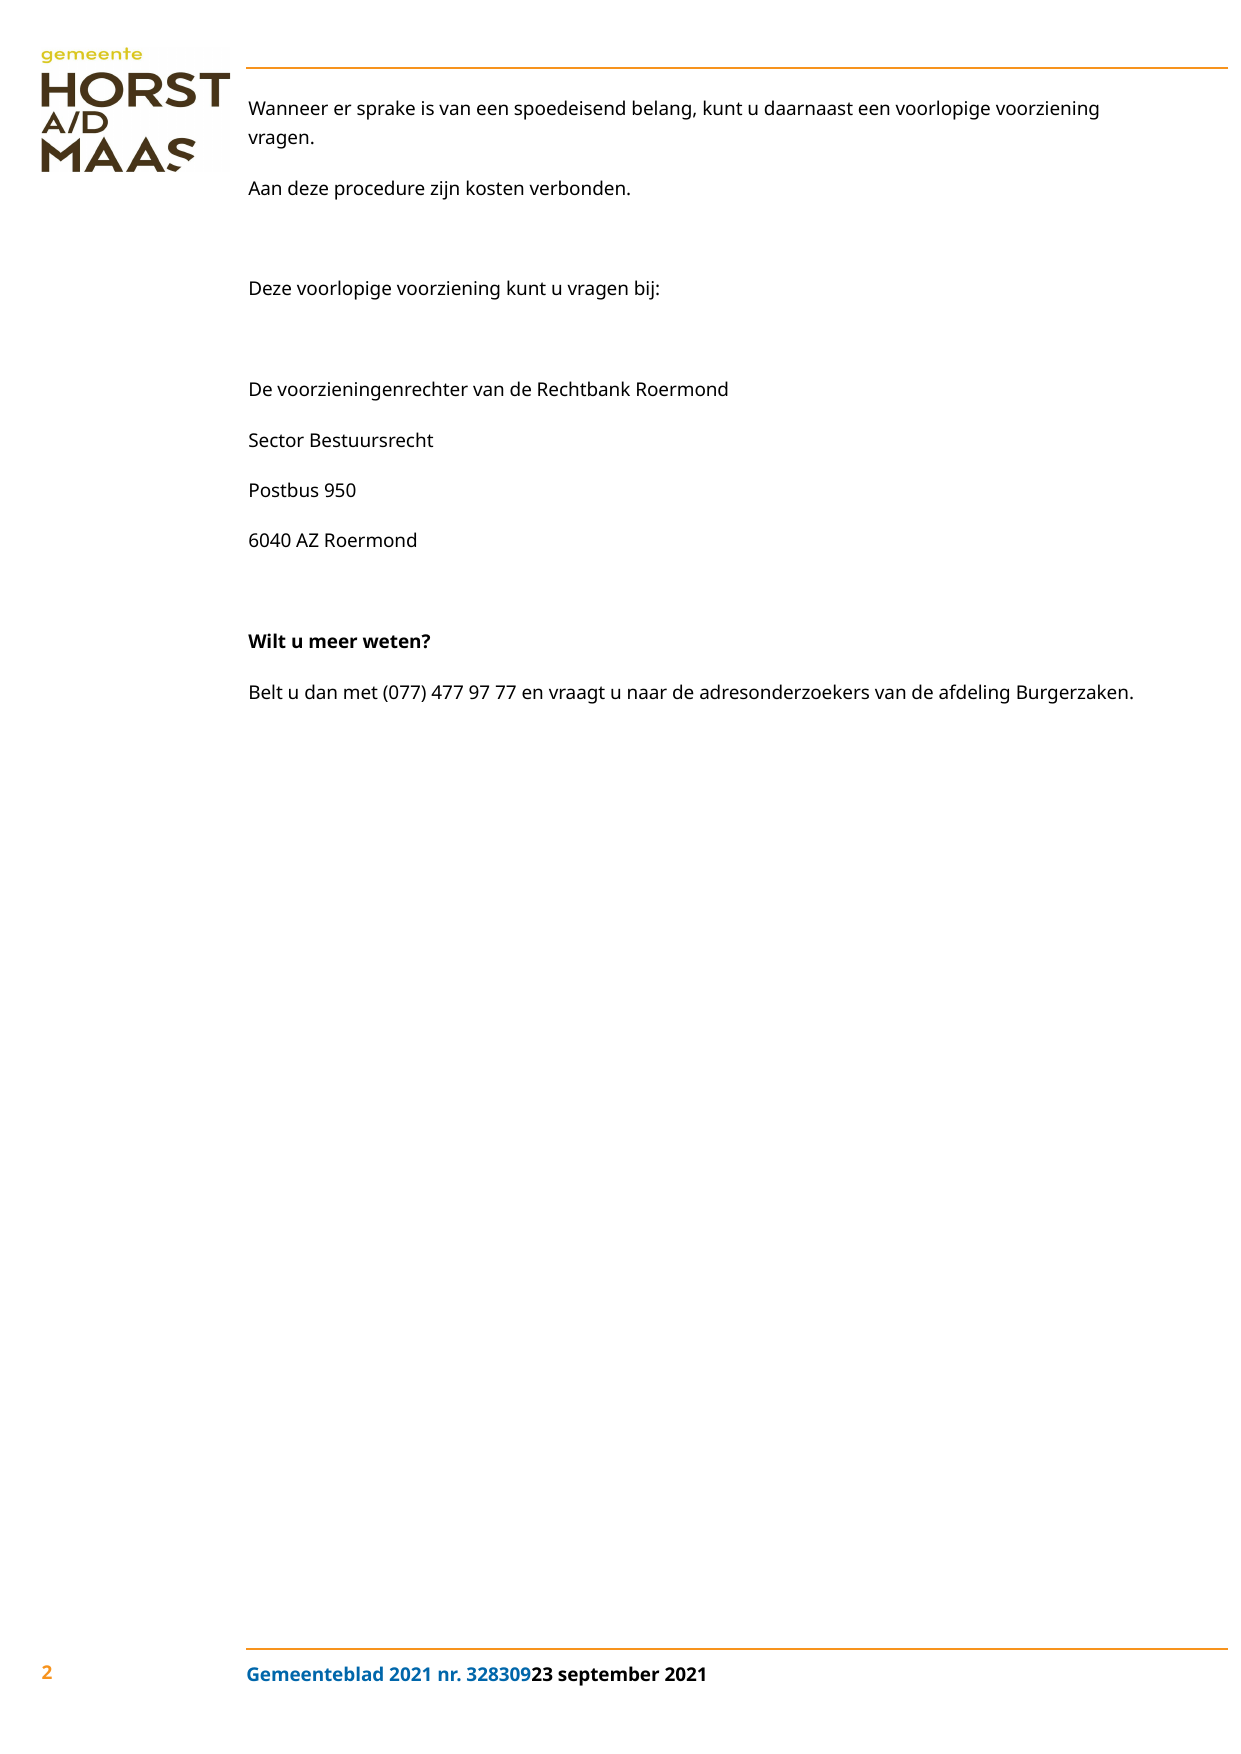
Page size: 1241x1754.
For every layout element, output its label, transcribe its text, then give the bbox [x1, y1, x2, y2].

picture [41, 47, 231, 172]
text Wanneer er sprake is van een spoedeisend belang, kunt u daarnaast een voorlopige voorziening vragen. [248, 95, 1152, 150]
text Aan deze procedure zijn kosten verbonden. [248, 175, 1152, 201]
text Belt u dan met (077) 477 97 77 en vraagt u naar de adresonderzoekers van de afdeling Burgerzaken. [248, 679, 1152, 705]
text Deze voorlopige voorziening kunt u vragen bij: [248, 276, 1152, 301]
text 6040 AZ Roermond [248, 528, 1152, 553]
text Wilt u meer weten? [248, 628, 1152, 654]
text Sector Bestuursrecht [248, 427, 1152, 453]
text De voorzieningenrechter van de Rechtbank Roermond [248, 376, 1152, 402]
text Postbus 950 [248, 477, 1152, 503]
